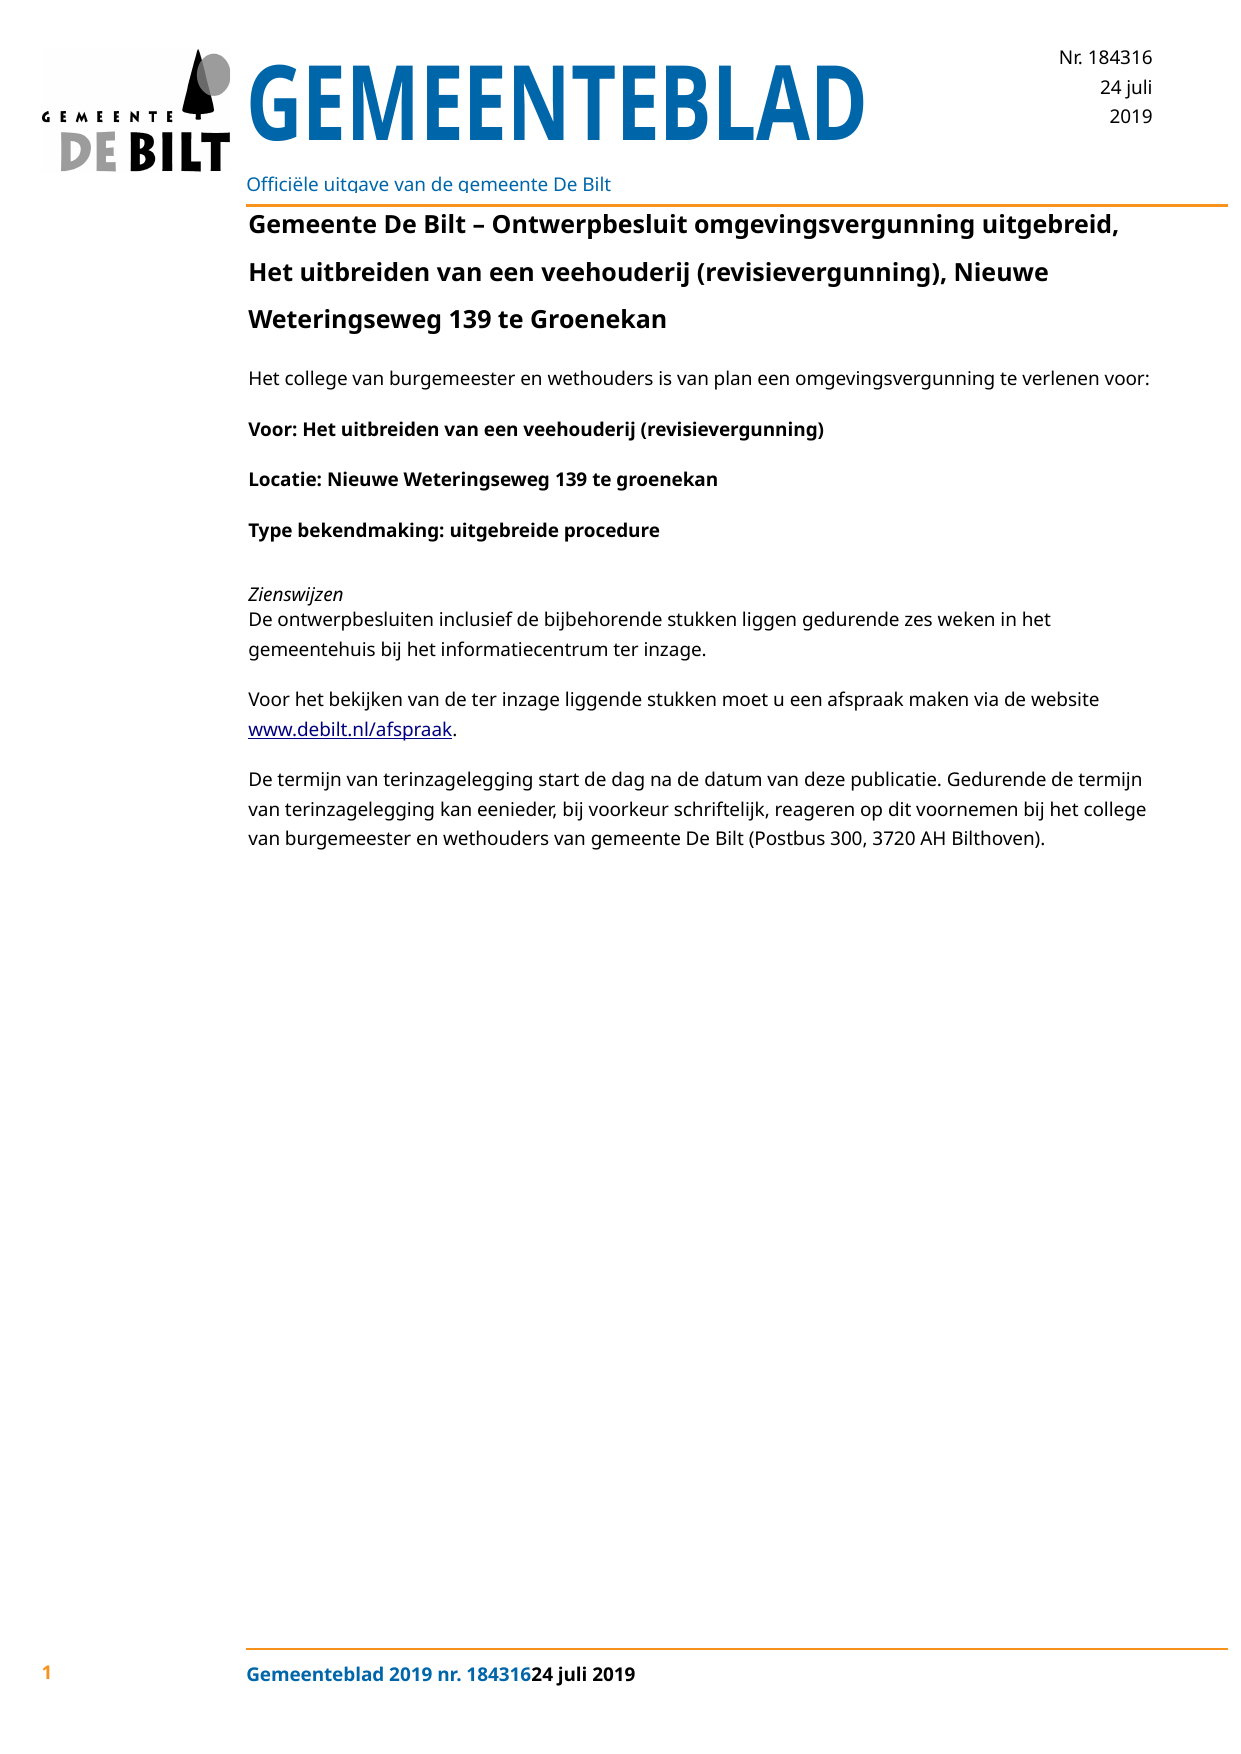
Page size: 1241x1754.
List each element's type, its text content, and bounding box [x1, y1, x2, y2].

picture [41, 47, 231, 172]
text Locatie: Nieuwe Weteringseweg 139 te groenekan [248, 466, 1152, 492]
text Type bekendmaking: uitgebreide procedure [248, 517, 1152, 542]
text Het college van burgemeester en wethouders is van plan een omgevingsvergunning te verlenen voor: [248, 366, 1152, 391]
text De ontwerpbesluiten inclusief de bijbehorende stukken liggen gedurende zes weken in het gemeentehuis bij het informatiecentrum ter inzage. [248, 606, 1152, 662]
text Voor het bekijken van de ter inzage liggende stukken moet u een afspraak maken via de website www.debilt.nl/afspraak. [248, 686, 1152, 742]
text De termijn van terinzagelegging start de dag na de datum van deze publicatie. Gedurende de termijn van terinzagelegging kan eenieder, bij voorkeur schriftelijk, reageren op dit voornemen bij het college van burgemeester en wethouders van gemeente De Bilt (Postbus 300, 3720 AH Bilthoven). [248, 766, 1152, 851]
text Voor: Het uitbreiden van een veehouderij (revisievergunning) [248, 416, 1152, 442]
text Zienswijzen [248, 581, 1152, 606]
text Gemeente De Bilt – Ontwerpbesluit omgevingsvergunning uitgebreid, Het uitbreiden van een veehouderij (revisievergunning), Nieuwe Weteringseweg 139 te Groenekan [248, 207, 1152, 336]
